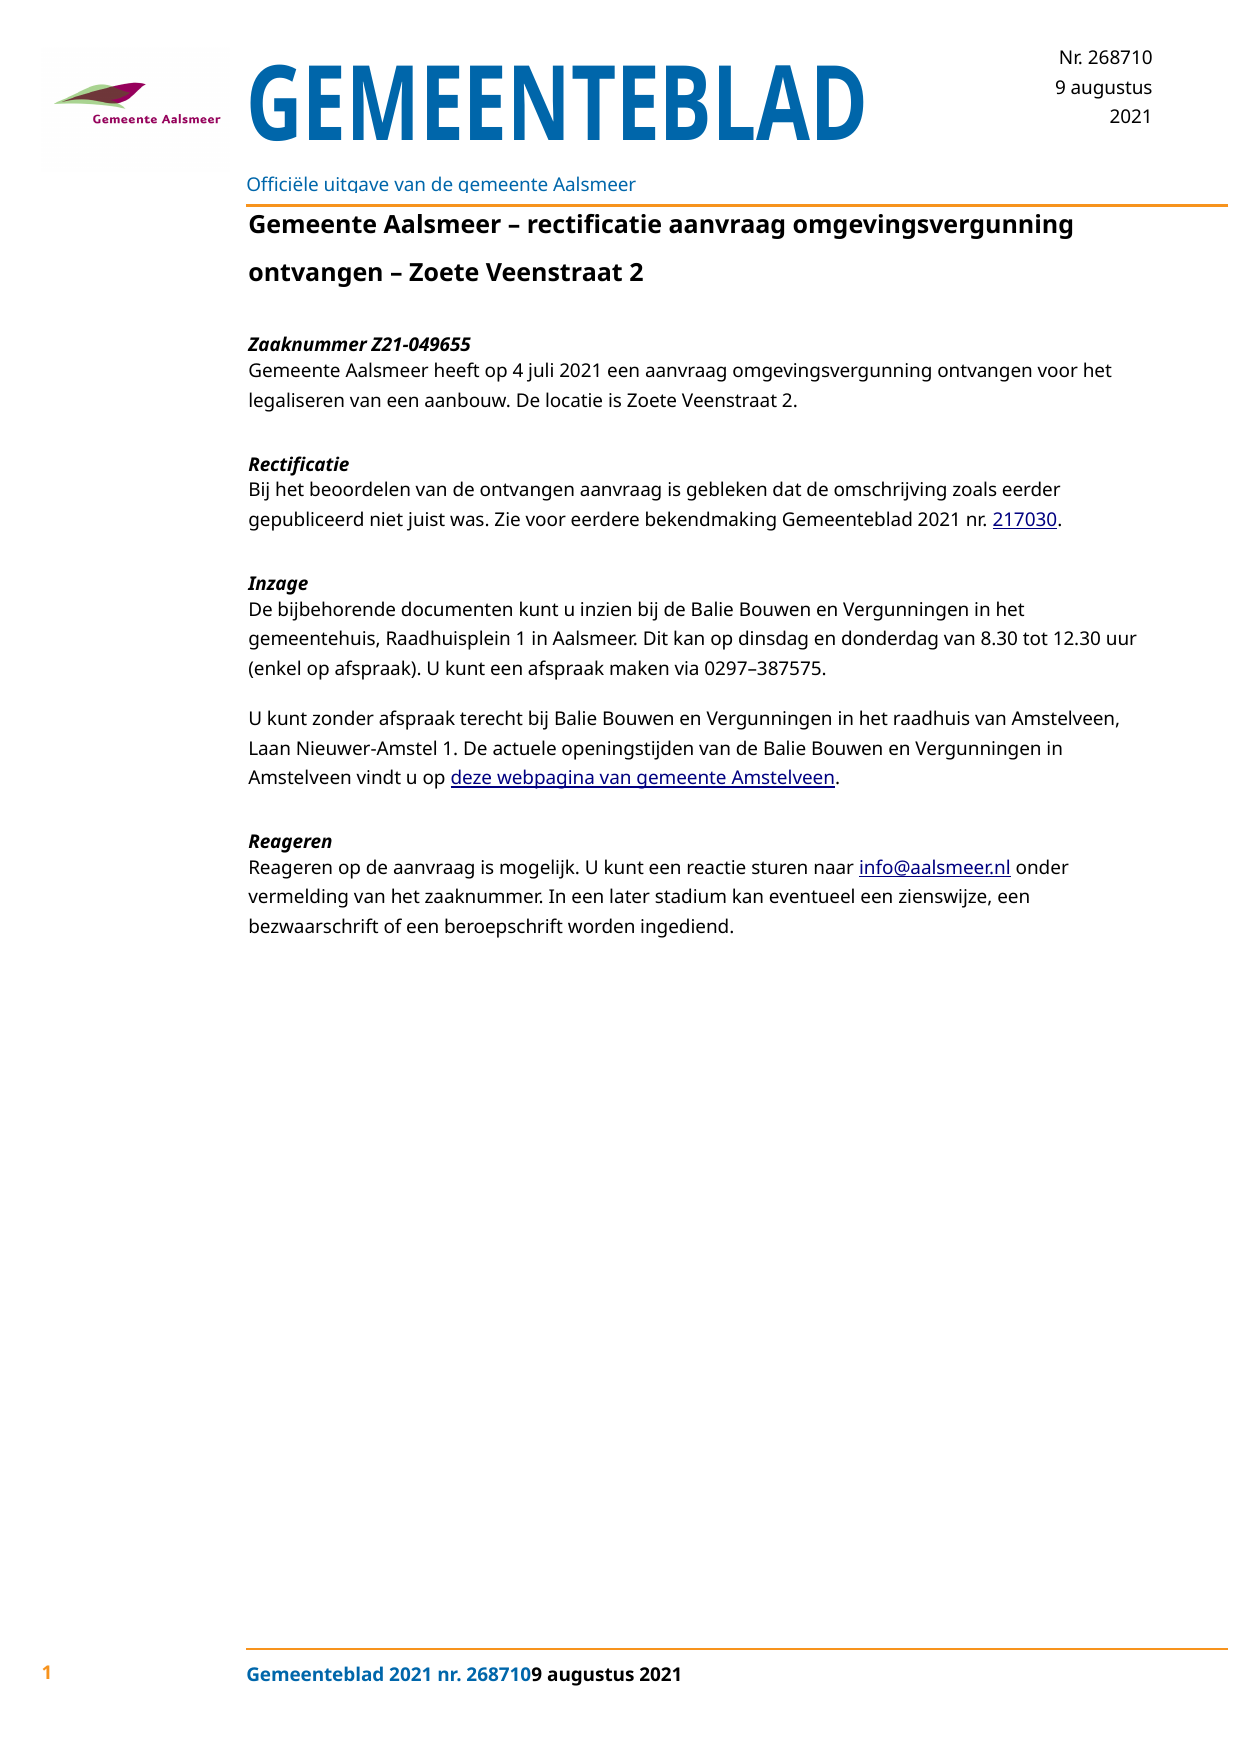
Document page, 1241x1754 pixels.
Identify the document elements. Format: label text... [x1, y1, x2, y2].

text U kunt zonder afspraak terecht bij Balie Bouwen en Vergunningen in het raadhuis van Amstelveen, Laan Nieuwer-Amstel 1. De actuele openingstijden van de Balie Bouwen en Vergunningen in Amstelveen vindt u op deze webpagina van gemeente Amstelveen. [248, 705, 1152, 790]
text Gemeente Aalsmeer heeft op 4 juli 2021 een aanvraag omgevingsvergunning ontvangen voor het legaliseren van een aanbouw. De locatie is Zoete Veenstraat 2. [248, 357, 1152, 412]
text Gemeente Aalsmeer – rectificatie aanvraag omgevingsvergunning ontvangen – Zoete Veenstraat 2 [248, 207, 1152, 288]
picture [41, 47, 231, 172]
text Reageren [248, 828, 1152, 854]
text Rectificatie [248, 451, 1152, 476]
text Zaaknummer Z21-049655 [248, 331, 1152, 357]
text De bijbehorende documenten kunt u inzien bij de Balie Bouwen en Vergunningen in het gemeentehuis, Raadhuisplein 1 in Aalsmeer. Dit kan op dinsdag en donderdag van 8.30 tot 12.30 uur (enkel op afspraak). U kunt een afspraak maken via 0297–387575. [248, 596, 1152, 681]
text Bij het beoordelen van de ontvangen aanvraag is gebleken dat de omschrijving zoals eerder gepubliceerd niet juist was. Zie voor eerdere bekendmaking Gemeenteblad 2021 nr. 217030. [248, 476, 1152, 532]
text Reageren op de aanvraag is mogelijk. U kunt een reactie sturen naar info@aalsmeer.nl onder vermelding van het zaaknummer. In een later stadium kan eventueel een zienswijze, een bezwaarschrift of een beroepschrift worden ingediend. [248, 854, 1152, 939]
text Inzage [248, 570, 1152, 596]
